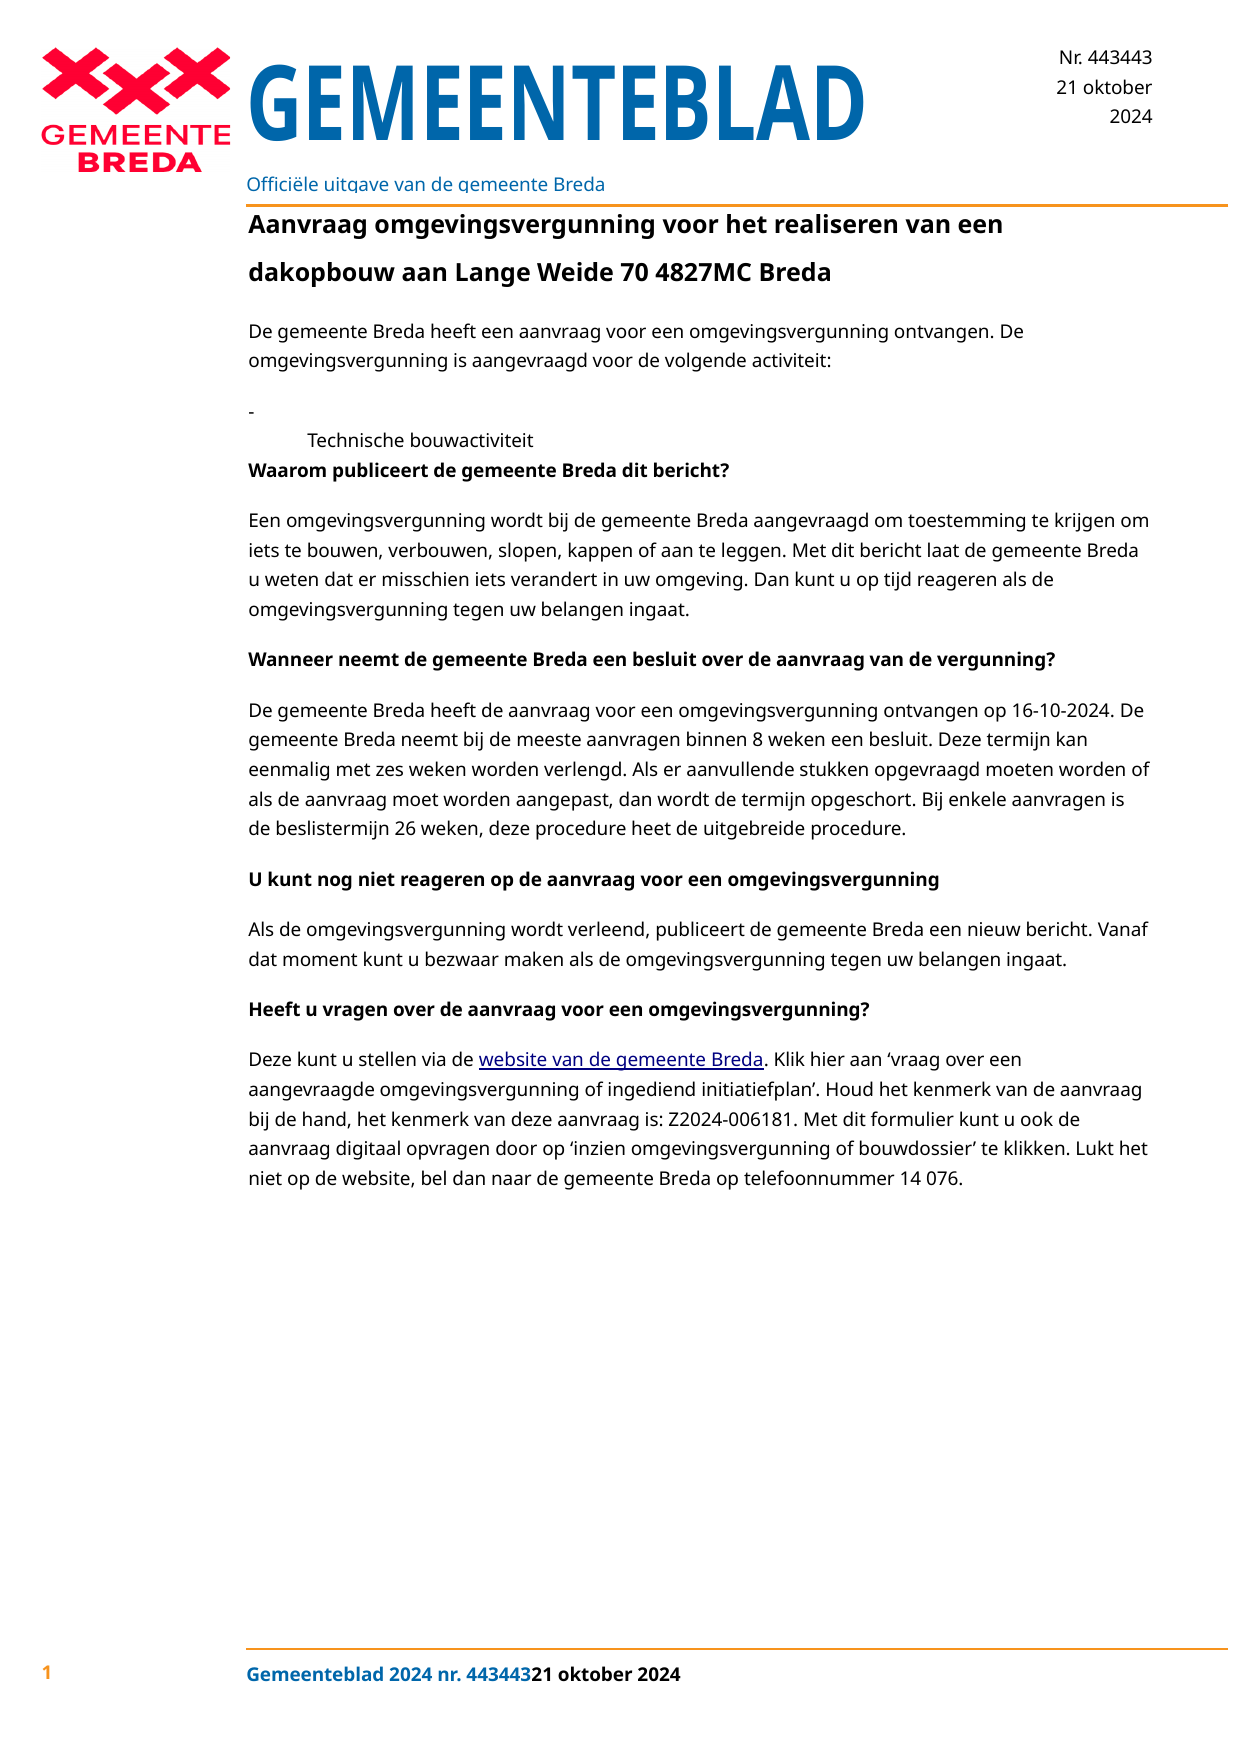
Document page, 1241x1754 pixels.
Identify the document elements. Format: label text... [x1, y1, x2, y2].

text Wanneer neemt de gemeente Breda een besluit over de aanvraag van de vergunning? [248, 647, 1152, 672]
text Heeft u vragen over de aanvraag voor een omgevingsvergunning? [248, 996, 1152, 1022]
text Als de omgevingsvergunning wordt verleend, publiceert de gemeente Breda een nieuw bericht. Vanaf dat moment kunt u bezwaar maken als de omgevingsvergunning tegen uw belangen ingaat. [248, 916, 1152, 972]
text U kunt nog niet reageren op de aanvraag voor een omgevingsvergunning [248, 866, 1152, 892]
text De gemeente Breda heeft een aanvraag voor een omgevingsvergunning ontvangen. De omgevingsvergunning is aangevraagd voor de volgende activiteit: [248, 318, 1152, 373]
text De gemeente Breda heeft de aanvraag voor een omgevingsvergunning ontvangen op 16-10-2024. De gemeente Breda neemt bij de meeste aanvragen binnen 8 weken een besluit. Deze termijn kan eenmalig met zes weken worden verlengd. Als er aanvullende stukken opgevraagd moeten worden of als de aanvraag moet worden aangepast, dan wordt de termijn opgeschort. Bij enkele aanvragen is de beslistermijn 26 weken, deze procedure heet de uitgebreide procedure. [248, 697, 1152, 841]
text Een omgevingsvergunning wordt bij de gemeente Breda aangevraagd om toestemming te krijgen om iets te bouwen, verbouwen, slopen, kappen of aan te leggen. Met dit bericht laat de gemeente Breda u weten dat er misschien iets verandert in uw omgeving. Dan kunt u op tijd reageren als de omgevingsvergunning tegen uw belangen ingaat. [248, 507, 1152, 622]
text Deze kunt u stellen via de website van de gemeente Breda. Klik hier aan ‘vraag over een aangevraagde omgevingsvergunning of ingediend initiatiefplan’. Houd het kenmerk van de aanvraag bij de hand, het kenmerk van deze aanvraag is: Z2024-006181. Met dit formulier kunt u ook de aanvraag digitaal opvragen door op ‘inzien omgevingsvergunning of bouwdossier’ te klikken. Lukt het niet op de website, bel dan naar de gemeente Breda op telefoonnummer 14 076. [248, 1047, 1152, 1191]
list Technische bouwactiviteit [248, 427, 1152, 453]
text Aanvraag omgevingsvergunning voor het realiseren van een dakopbouw aan Lange Weide 70 4827MC Breda [248, 207, 1152, 288]
text Waarom publiceert de gemeente Breda dit bericht? [248, 457, 1152, 483]
picture [41, 47, 231, 172]
